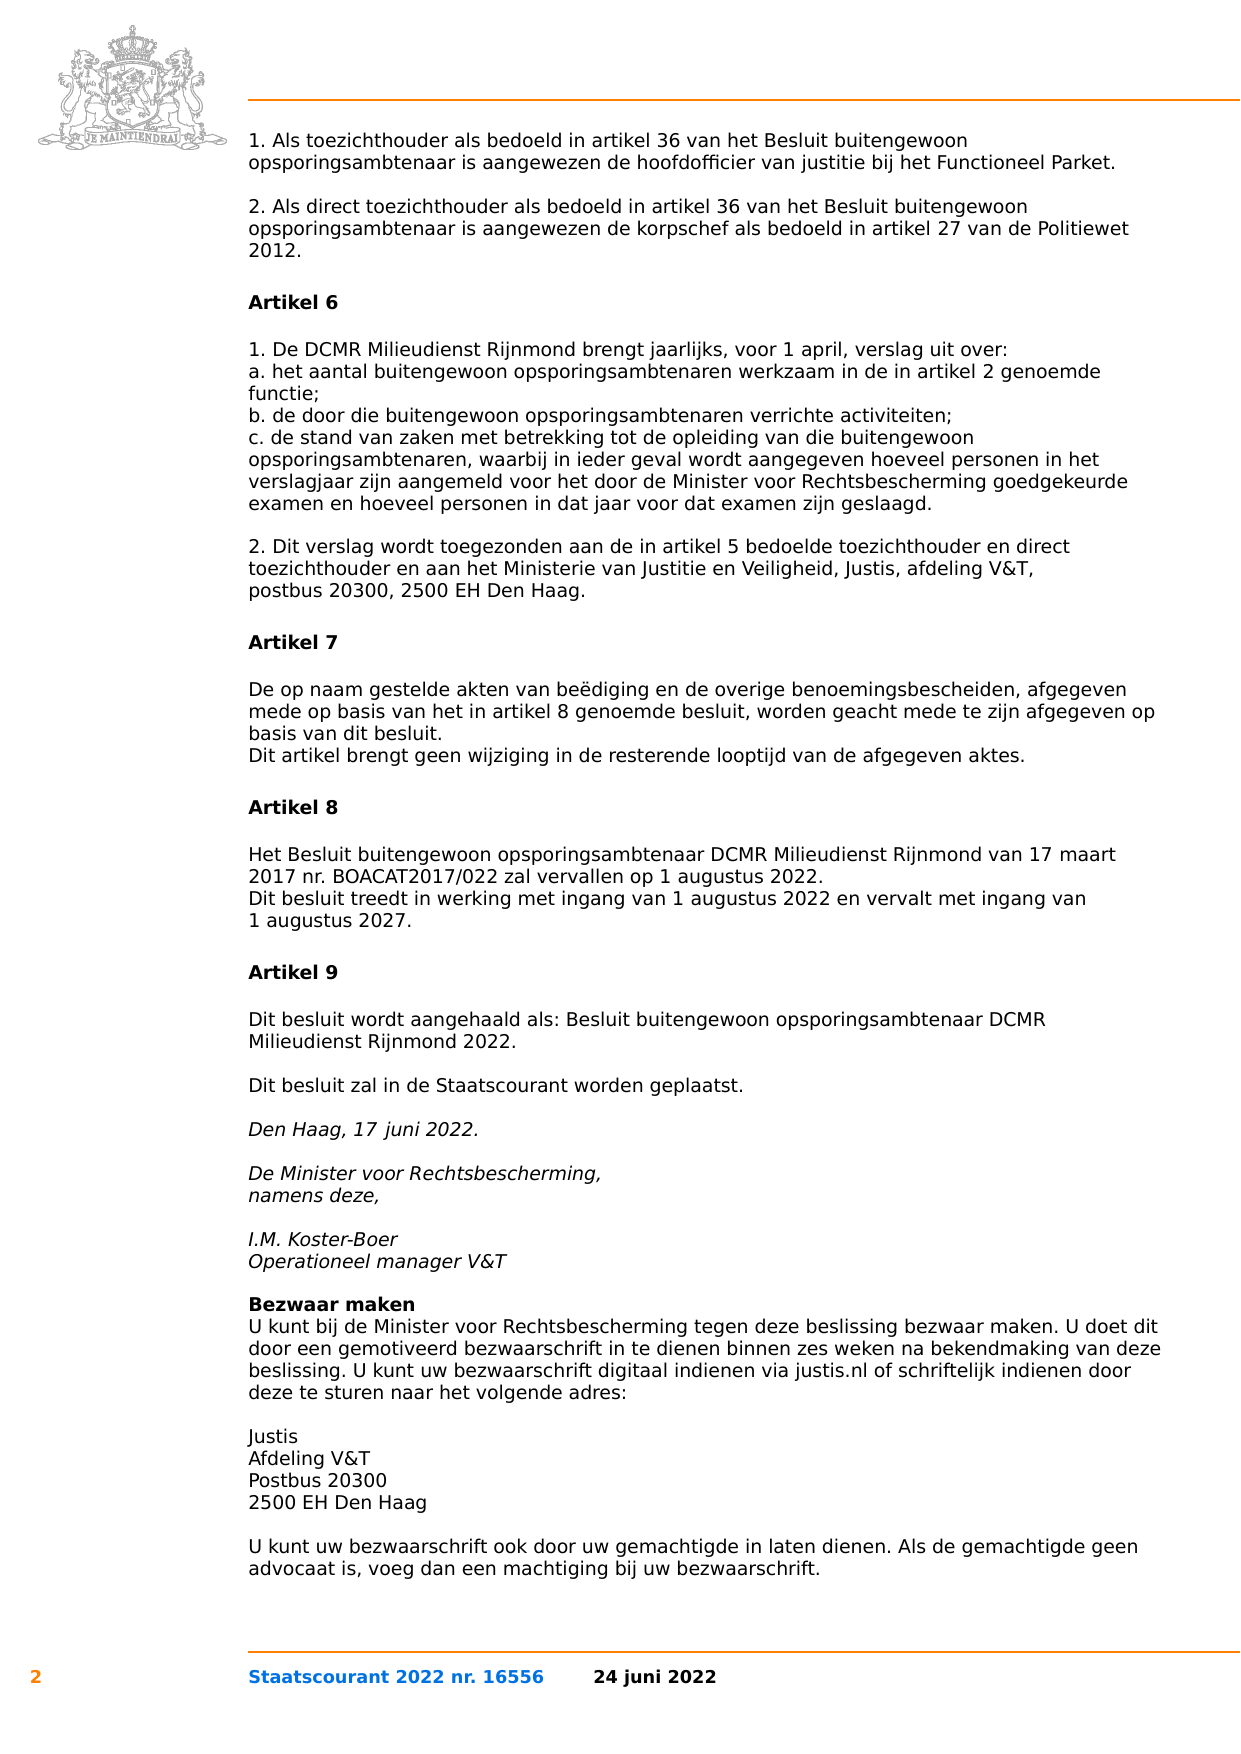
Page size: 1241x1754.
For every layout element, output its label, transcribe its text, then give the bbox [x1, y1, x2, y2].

subtitle Artikel 9 [248, 962, 1163, 984]
text Dit besluit wordt aangehaald als: Besluit buitengewoon opsporingsambtenaar DCMR Milieudienst Rijnmond 2022. [248, 1009, 1163, 1053]
text U kunt uw bezwaarschrift ook door uw gemachtigde in laten dienen. Als de gemachtigde geen advocaat is, voeg dan een machtiging bij uw bezwaarschrift. [248, 1536, 1163, 1580]
text a. het aantal buitengewoon opsporingsambtenaren werkzaam in de in artikel 2 genoemde functie; [248, 361, 1163, 404]
subtitle Artikel 6 [248, 292, 1163, 314]
picture [38, 25, 227, 150]
text Dit besluit zal in de Staatscourant worden geplaatst. [248, 1075, 1163, 1097]
text Postbus 20300 [248, 1470, 1163, 1492]
text Dit besluit treedt in werking met ingang van 1 augustus 2022 en vervalt met ingang van 1 augustus 2027. [248, 888, 1163, 932]
text Dit artikel brengt geen wijziging in de resterende looptijd van de afgegeven aktes. [248, 745, 1163, 767]
text Afdeling V&T [248, 1448, 1163, 1470]
text 2. Als direct toezichthouder als bedoeld in artikel 36 van het Besluit buitengewoon opsporingsambtenaar is aangewezen de korpschef als bedoeld in artikel 27 van de Politiewet 2012. [248, 196, 1163, 262]
text 2. Dit verslag wordt toegezonden aan de in artikel 5 bedoelde toezichthouder en direct toezichthouder en aan het Ministerie van Justitie en Veiligheid, Justis, afdeling V&T, postbus 20300, 2500 EH Den Haag. [248, 536, 1163, 602]
text Bezwaar maken [248, 1294, 1163, 1316]
subtitle Artikel 8 [248, 797, 1163, 819]
subtitle Artikel 7 [248, 632, 1163, 654]
text Het Besluit buitengewoon opsporingsambtenaar DCMR Milieudienst Rijnmond van 17 maart 2017 nr. BOACAT2017/022 zal vervallen op 1 augustus 2022. [248, 844, 1163, 888]
text Justis [248, 1426, 1163, 1448]
text De op naam gestelde akten van beëdiging en de overige benoemingsbescheiden, afgegeven mede op basis van het in artikel 8 genoemde besluit, worden geacht mede te zijn afgegeven op basis van dit besluit. [248, 679, 1163, 745]
text 2500 EH Den Haag [248, 1492, 1163, 1514]
text De Minister voor Rechtsbescherming, namens deze, I.M. Koster-Boer Operationeel manager V&T [248, 1163, 1163, 1272]
text 1. De DCMR Milieudienst Rijnmond brengt jaarlijks, voor 1 april, verslag uit over: [248, 339, 1163, 361]
text U kunt bij de Minister voor Rechtsbescherming tegen deze beslissing bezwaar maken. U doet dit door een gemotiveerd bezwaarschrift in te dienen binnen zes weken na bekendmaking van deze beslissing. U kunt uw bezwaarschrift digitaal indienen via justis.nl of schriftelijk indienen door deze te sturen naar het volgende adres: [248, 1316, 1163, 1404]
text 1. Als toezichthouder als bedoeld in artikel 36 van het Besluit buitengewoon opsporingsambtenaar is aangewezen de hoofdofficier van justitie bij het Functioneel Parket. [248, 130, 1163, 174]
text c. de stand van zaken met betrekking tot de opleiding van die buitengewoon opsporingsambtenaren, waarbij in ieder geval wordt aangegeven hoeveel personen in het verslagjaar zijn aangemeld voor het door de Minister voor Rechtsbescherming goedgekeurde examen en hoeveel personen in dat jaar voor dat examen zijn geslaagd. [248, 427, 1163, 514]
text Den Haag, 17 juni 2022. [248, 1119, 1163, 1141]
text b. de door die buitengewoon opsporingsambtenaren verrichte activiteiten; [248, 404, 1163, 427]
